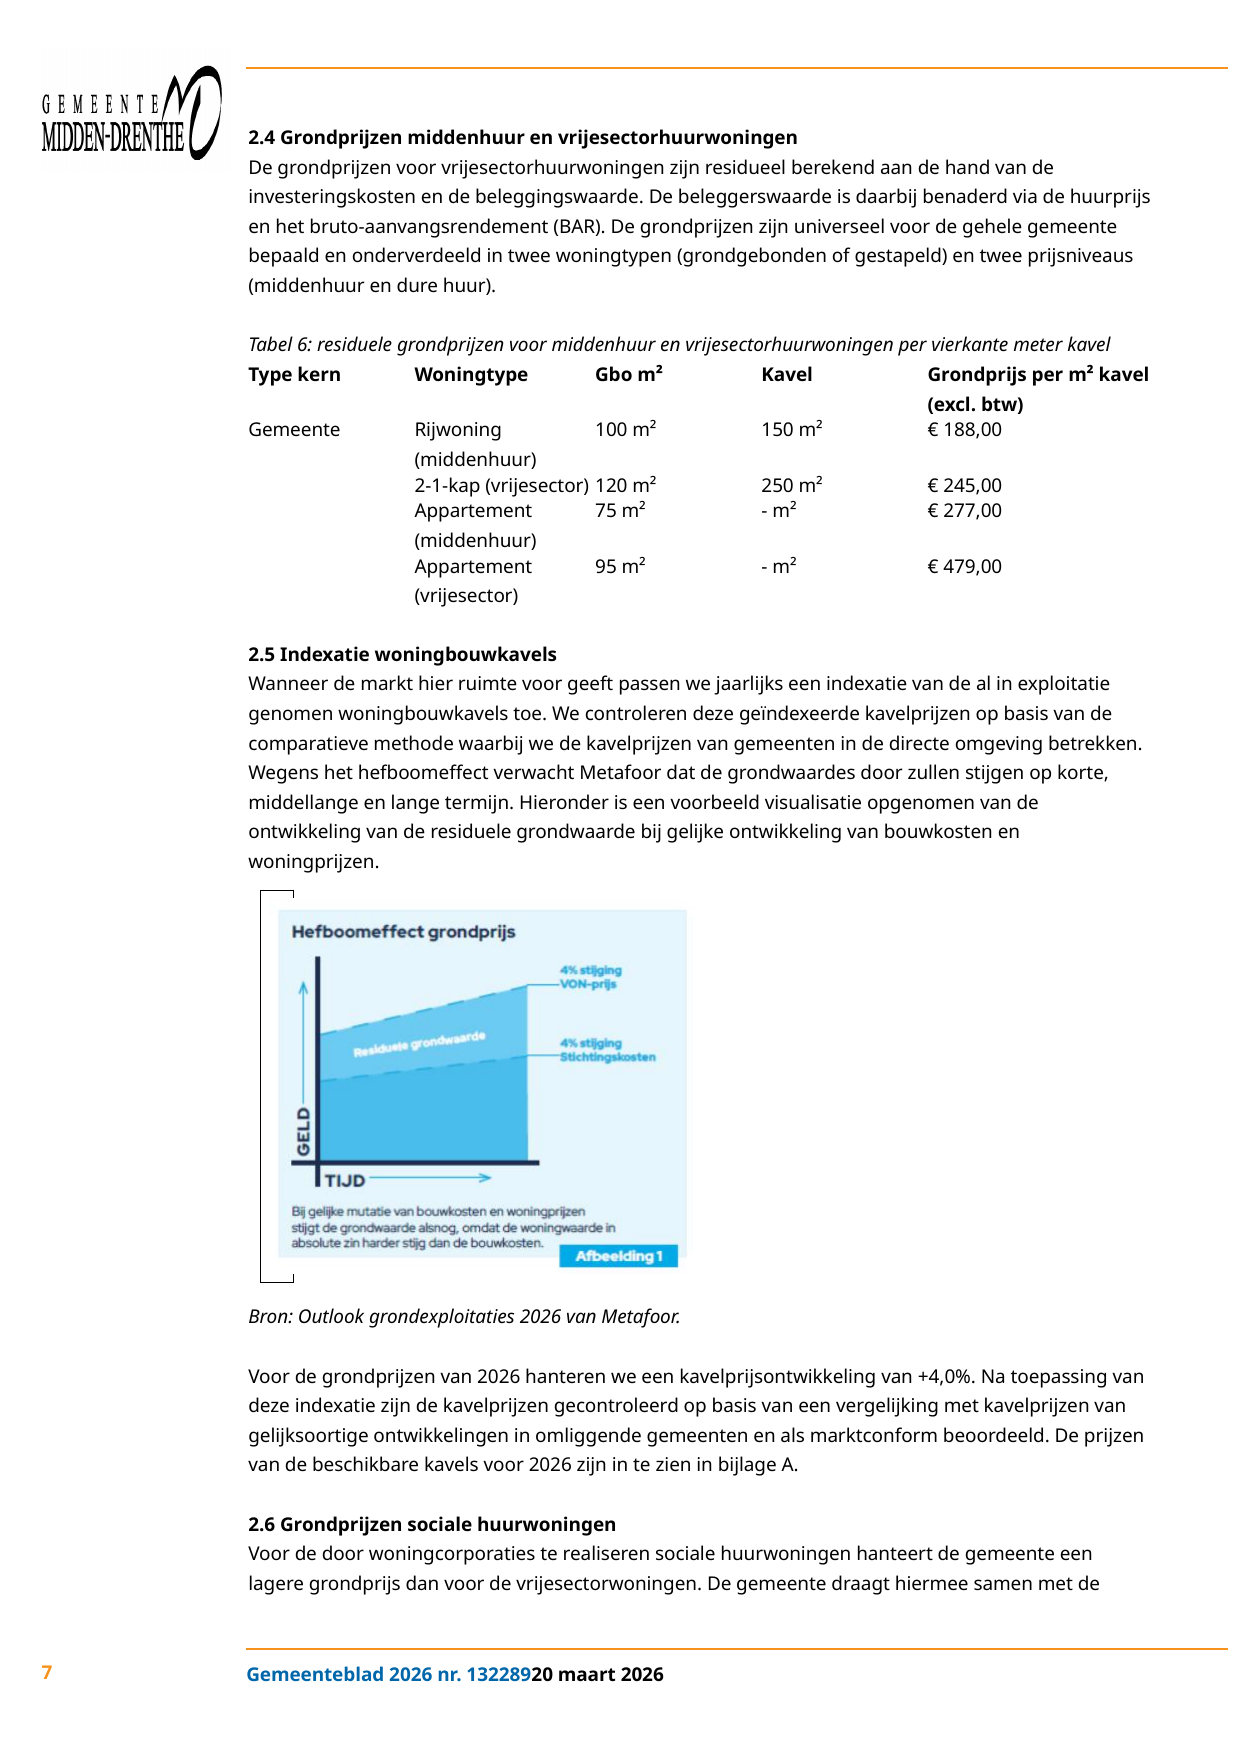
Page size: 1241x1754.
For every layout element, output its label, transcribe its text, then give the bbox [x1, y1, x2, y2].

table_header Grondprijs per m² kavel (excl. btw) [928, 361, 1152, 416]
table_cell 2-1-kap (vrijesector) [414, 472, 595, 497]
table_cell 95 m² [595, 553, 761, 608]
table_cell Rijwoning (middenhuur) [414, 416, 595, 472]
table_cell [248, 498, 414, 553]
text Voor de door woningcorporaties te realiseren sociale huurwoningen hanteert de gemeente een lagere grondprijs dan voor de vrijesectorwoningen. De gemeente draagt hiermee samen met de [248, 1540, 1152, 1596]
text 2.5 Indexatie woningbouwkavels [248, 641, 1152, 667]
text 2.4 Grondprijzen middenhuur en vrijesectorhuurwoningen [248, 124, 1152, 150]
table_cell [248, 553, 414, 608]
table_cell 75 m² [595, 498, 761, 553]
table_cell € 188,00 [928, 416, 1152, 472]
table_cell - m² [761, 553, 927, 608]
table_cell 100 m² [595, 416, 761, 472]
picture [41, 47, 231, 172]
table_cell € 479,00 [928, 553, 1152, 608]
table_cell 250 m² [761, 472, 927, 497]
table_header Woningtype [414, 361, 595, 416]
table_cell 120 m² [595, 472, 761, 497]
table_cell Appartement (middenhuur) [414, 498, 595, 553]
text Wegens het hefboomeffect verwacht Metafoor dat de grondwaardes door zullen stijgen op korte, middellange en lange termijn. Hieronder is een voorbeeld visualisatie opgenomen van de ontwikkeling van de residuele grondwaarde bij gelijke ontwikkeling van bouwkosten en woningprijzen. [248, 759, 1152, 874]
table_cell € 277,00 [928, 498, 1152, 553]
table_cell [248, 472, 414, 497]
table_header Kavel [761, 361, 927, 416]
text 2.6 Grondprijzen sociale huurwoningen [248, 1511, 1152, 1537]
text De grondprijzen voor vrijesectorhuurwoningen zijn residueel berekend aan de hand van de investeringskosten en de beleggingswaarde. De beleggerswaarde is daarbij benaderd via de huurprijs en het bruto-aanvangsrendement (BAR). De grondprijzen zijn universeel voor de gehele gemeente bepaald en onderverdeeld in twee woningtypen (grondgebonden of gestapeld) en twee prijsniveaus (middenhuur en dure huur). [248, 154, 1152, 298]
table_header Type kern [248, 361, 414, 416]
text Wanneer de markt hier ruimte voor geeft passen we jaarlijks een indexatie van de al in exploitatie genomen woningbouwkavels toe. We controleren deze geïndexeerde kavelprijzen op basis van de comparatieve methode waarbij we de kavelprijzen van gemeenten in de directe omgeving betrekken. [248, 671, 1152, 755]
table_cell Gemeente [248, 416, 414, 472]
table_cell - m² [761, 498, 927, 553]
table_cell € 245,00 [928, 472, 1152, 497]
text Voor de grondprijzen van 2026 hanteren we een kavelprijsontwikkeling van +4,0%. Na toepassing van deze indexatie zijn de kavelprijzen gecontroleerd op basis van een vergelijking met kavelprijzen van gelijksoortige ontwikkelingen in omliggende gemeenten en als marktconform beoordeeld. De prijzen van de beschikbare kavels voor 2026 zijn in te zien in bijlage A. [248, 1363, 1152, 1477]
text Tabel 6: residuele grondprijzen voor middenhuur en vrijesectorhuurwoningen per vierkante meter kavel [248, 331, 1152, 357]
text Bron: Outlook grondexploitaties 2026 van Metafoor. [248, 1304, 1152, 1329]
table_cell Appartement (vrijesector) [414, 553, 595, 608]
table_header Gbo m² [595, 361, 761, 416]
picture [268, 898, 700, 1274]
table_cell 150 m² [761, 416, 927, 472]
